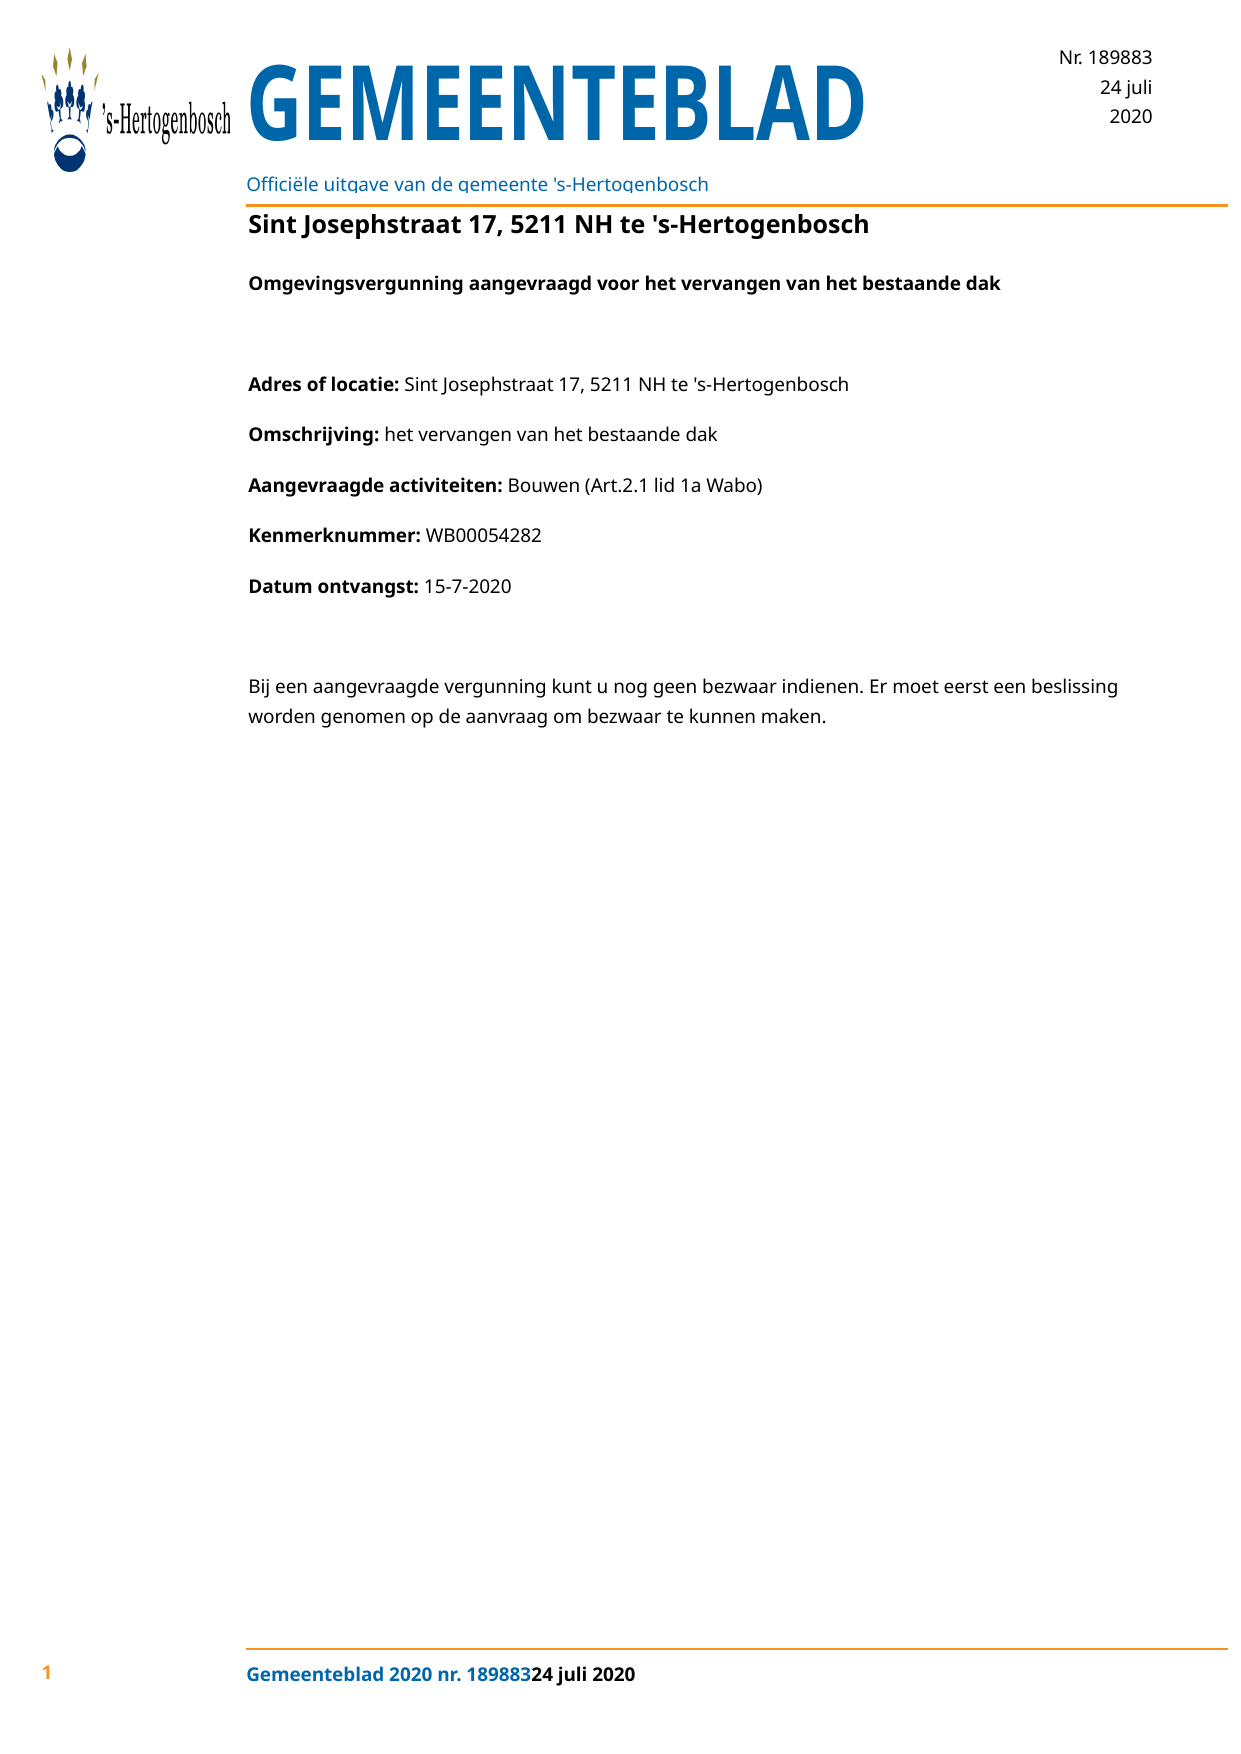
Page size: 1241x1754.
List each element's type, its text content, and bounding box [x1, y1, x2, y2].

text Sint Josephstraat 17, 5211 NH te 's-Hertogenbosch [248, 207, 1152, 241]
text Omgevingsvergunning aangevraagd voor het vervangen van het bestaande dak [248, 270, 1152, 296]
text Bij een aangevraagde vergunning kunt u nog geen bezwaar indienen. Er moet eerst een beslissing worden genomen op de aanvraag om bezwaar te kunnen maken. [248, 674, 1152, 729]
text Datum ontvangst: 15-7-2020 [248, 573, 1152, 598]
text Kenmerknummer: WB00054282 [248, 522, 1152, 548]
text Omschrijving: het vervangen van het bestaande dak [248, 422, 1152, 447]
text Adres of locatie: Sint Josephstraat 17, 5211 NH te 's-Hertogenbosch [248, 371, 1152, 397]
text Aangevraagde activiteiten: Bouwen (Art.2.1 lid 1a Wabo) [248, 472, 1152, 498]
picture [41, 47, 231, 172]
